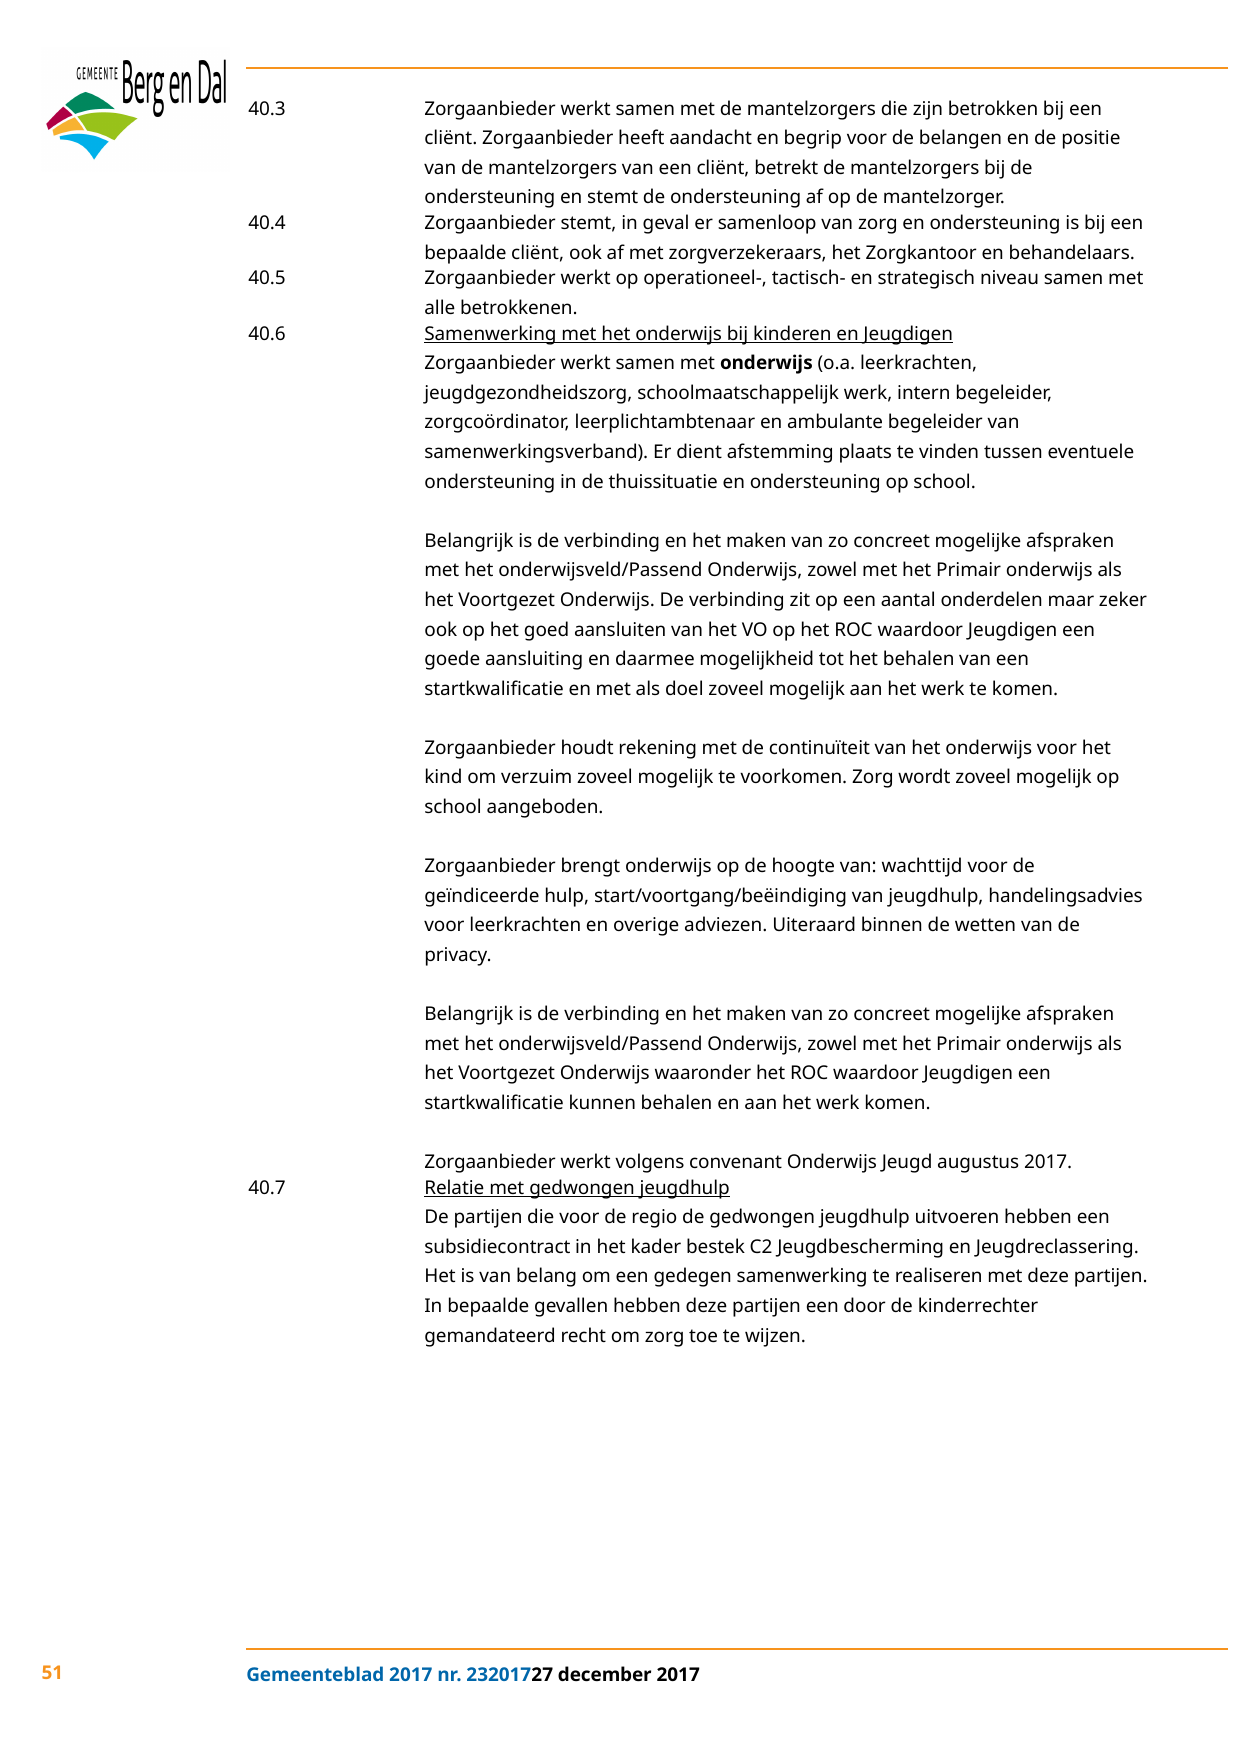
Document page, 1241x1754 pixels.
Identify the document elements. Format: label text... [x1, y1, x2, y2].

table_cell 40.7 [248, 1174, 424, 1348]
table_cell 40.4 [248, 209, 424, 264]
table_cell Relatie met gedwongen jeugdhulp De partijen die voor de regio de gedwongen jeugdhulp uitvoeren hebben een subsidiecontract in het kader bestek C2 Jeugdbescherming en Jeugdreclassering. Het is van belang om een gedegen samenwerking te realiseren met deze partijen. In bepaalde gevallen hebben deze partijen een door de kinderrechter gemandateerd recht om zorg toe te wijzen. [424, 1174, 1152, 1348]
table_cell 40.6 [248, 320, 424, 1174]
table_cell Samenwerking met het onderwijs bij kinderen en Jeugdigen Zorgaanbieder werkt samen met onderwijs (o.a. leerkrachten, jeugdgezondheidszorg, schoolmaatschappelijk werk, intern begeleider, zorgcoördinator, leerplichtambtenaar en ambulante begeleider van samenwerkingsverband). Er dient afstemming plaats te vinden tussen eventuele ondersteuning in de thuissituatie en ondersteuning op school. Belangrijk is de verbinding en het maken van zo concreet mogelijke afspraken met het onderwijsveld/Passend Onderwijs, zowel met het Primair onderwijs als het Voortgezet Onderwijs. De verbinding zit op een aantal onderdelen maar zeker ook op het goed aansluiten van het VO op het ROC waardoor Jeugdigen een goede aansluiting en daarmee mogelijkheid tot het behalen van een startkwalificatie en met als doel zoveel mogelijk aan het werk te komen. Zorgaanbieder houdt rekening met de continuïteit van het onderwijs voor het kind om verzuim zoveel mogelijk te voorkomen. Zorg wordt zoveel mogelijk op school aangeboden. Zorgaanbieder brengt onderwijs op de hoogte van: wachttijd voor de geïndiceerde hulp, start/voortgang/beëindiging van jeugdhulp, handelingsadvies voor leerkrachten en overige adviezen. Uiteraard binnen de wetten van de privacy. Belangrijk is de verbinding en het maken van zo concreet mogelijke afspraken met het onderwijsveld/Passend Onderwijs, zowel met het Primair onderwijs als het Voortgezet Onderwijs waaronder het ROC waardoor Jeugdigen een startkwalificatie kunnen behalen en aan het werk komen. Zorgaanbieder werkt volgens convenant Onderwijs Jeugd augustus 2017. [424, 320, 1152, 1174]
table_cell 40.5 [248, 265, 424, 320]
table_cell Zorgaanbieder werkt op operationeel-, tactisch- en strategisch niveau samen met alle betrokkenen. [424, 265, 1152, 320]
picture [41, 47, 231, 172]
table_cell Zorgaanbieder stemt, in geval er samenloop van zorg en ondersteuning is bij een bepaalde cliënt, ook af met zorgverzekeraars, het Zorgkantoor en behandelaars. [424, 209, 1152, 264]
table_cell Zorgaanbieder werkt samen met de mantelzorgers die zijn betrokken bij een cliënt. Zorgaanbieder heeft aandacht en begrip voor de belangen en de positie van de mantelzorgers van een cliënt, betrekt de mantelzorgers bij de ondersteuning en stemt de ondersteuning af op de mantelzorger. [424, 95, 1152, 209]
table_cell 40.3 [248, 95, 424, 209]
